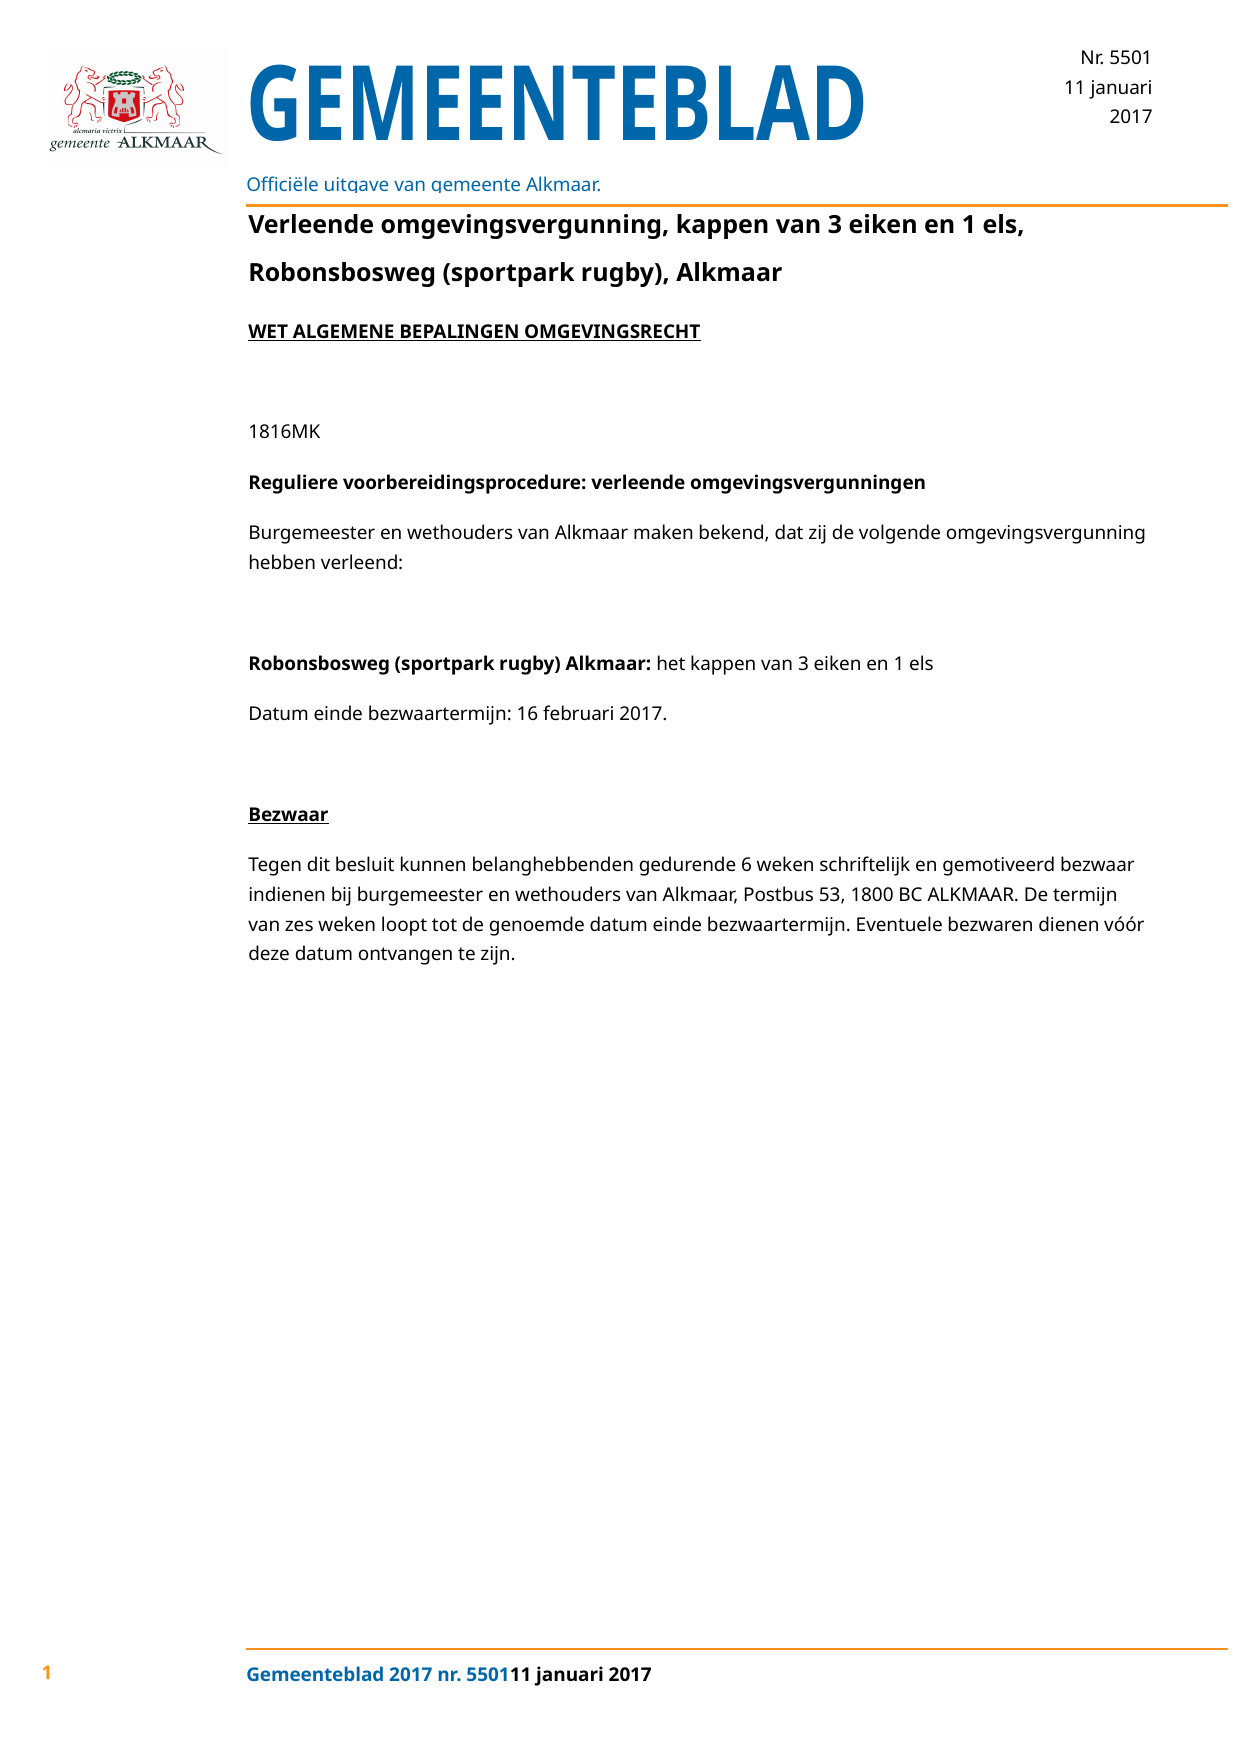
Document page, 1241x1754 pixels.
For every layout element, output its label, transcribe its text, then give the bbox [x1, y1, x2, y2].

text WET ALGEMENE BEPALINGEN OMGEVINGSRECHT [248, 318, 1152, 344]
text Datum einde bezwaartermijn: 16 februari 2017. [248, 700, 1152, 726]
text Tegen dit besluit kunnen belanghebbenden gedurende 6 weken schriftelijk en gemotiveerd bezwaar indienen bij burgemeester en wethouders van Alkmaar, Postbus 53, 1800 BC ALKMAAR. De termijn van zes weken loopt tot de genoemde datum einde bezwaartermijn. Eventuele bezwaren dienen vóór deze datum ontvangen te zijn. [248, 852, 1152, 966]
text Bezwaar [248, 801, 1152, 827]
text Robonsbosweg (sportpark rugby) Alkmaar: het kappen van 3 eiken en 1 els [248, 650, 1152, 676]
text Verleende omgevingsvergunning, kappen van 3 eiken en 1 els, Robonsbosweg (sportpark rugby), Alkmaar [248, 207, 1152, 288]
text 1816MK [248, 419, 1152, 444]
picture [41, 47, 231, 172]
text Reguliere voorbereidingsprocedure: verleende omgevingsvergunningen [248, 469, 1152, 495]
text Burgemeester en wethouders van Alkmaar maken bekend, dat zij de volgende omgevingsvergunning hebben verleend: [248, 519, 1152, 575]
